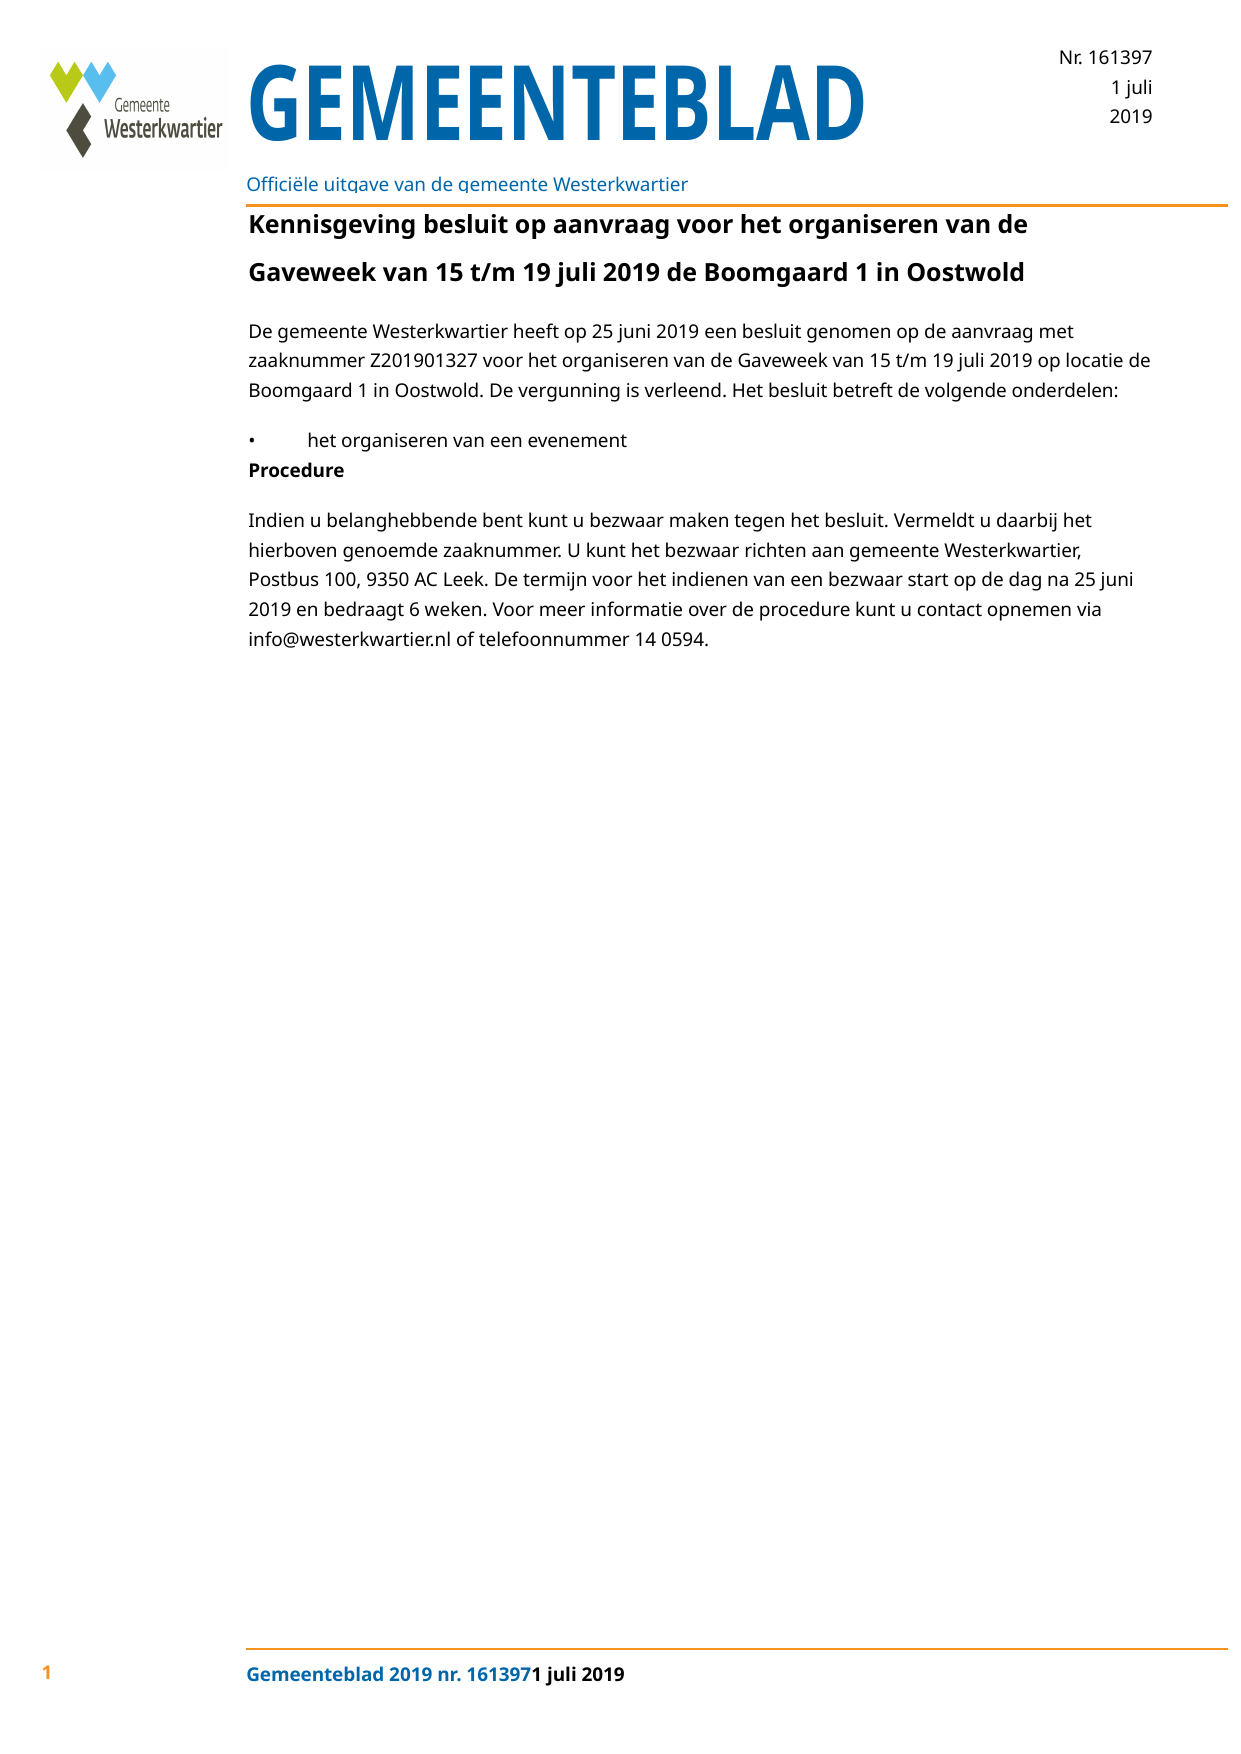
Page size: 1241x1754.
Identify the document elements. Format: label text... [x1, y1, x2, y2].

text Kennisgeving besluit op aanvraag voor het organiseren van de Gaveweek van 15 t/m 19 juli 2019 de Boomgaard 1 in Oostwold [248, 207, 1152, 288]
list het organiseren van een evenement [248, 427, 1152, 453]
text De gemeente Westerkwartier heeft op 25 juni 2019 een besluit genomen op de aanvraag met zaaknummer Z201901327 voor het organiseren van de Gaveweek van 15 t/m 19 juli 2019 op locatie de Boomgaard 1 in Oostwold. De vergunning is verleend. Het besluit betreft de volgende onderdelen: [248, 318, 1152, 403]
text Procedure [248, 457, 1152, 483]
picture [41, 47, 231, 172]
text Indien u belanghebbende bent kunt u bezwaar maken tegen het besluit. Vermeldt u daarbij het hierboven genoemde zaaknummer. U kunt het bezwaar richten aan gemeente Westerkwartier, Postbus 100, 9350 AC Leek. De termijn voor het indienen van een bezwaar start op de dag na 25 juni 2019 en bedraagt 6 weken. Voor meer informatie over de procedure kunt u contact opnemen via info@westerkwartier.nl of telefoonnummer 14 0594. [248, 507, 1152, 652]
